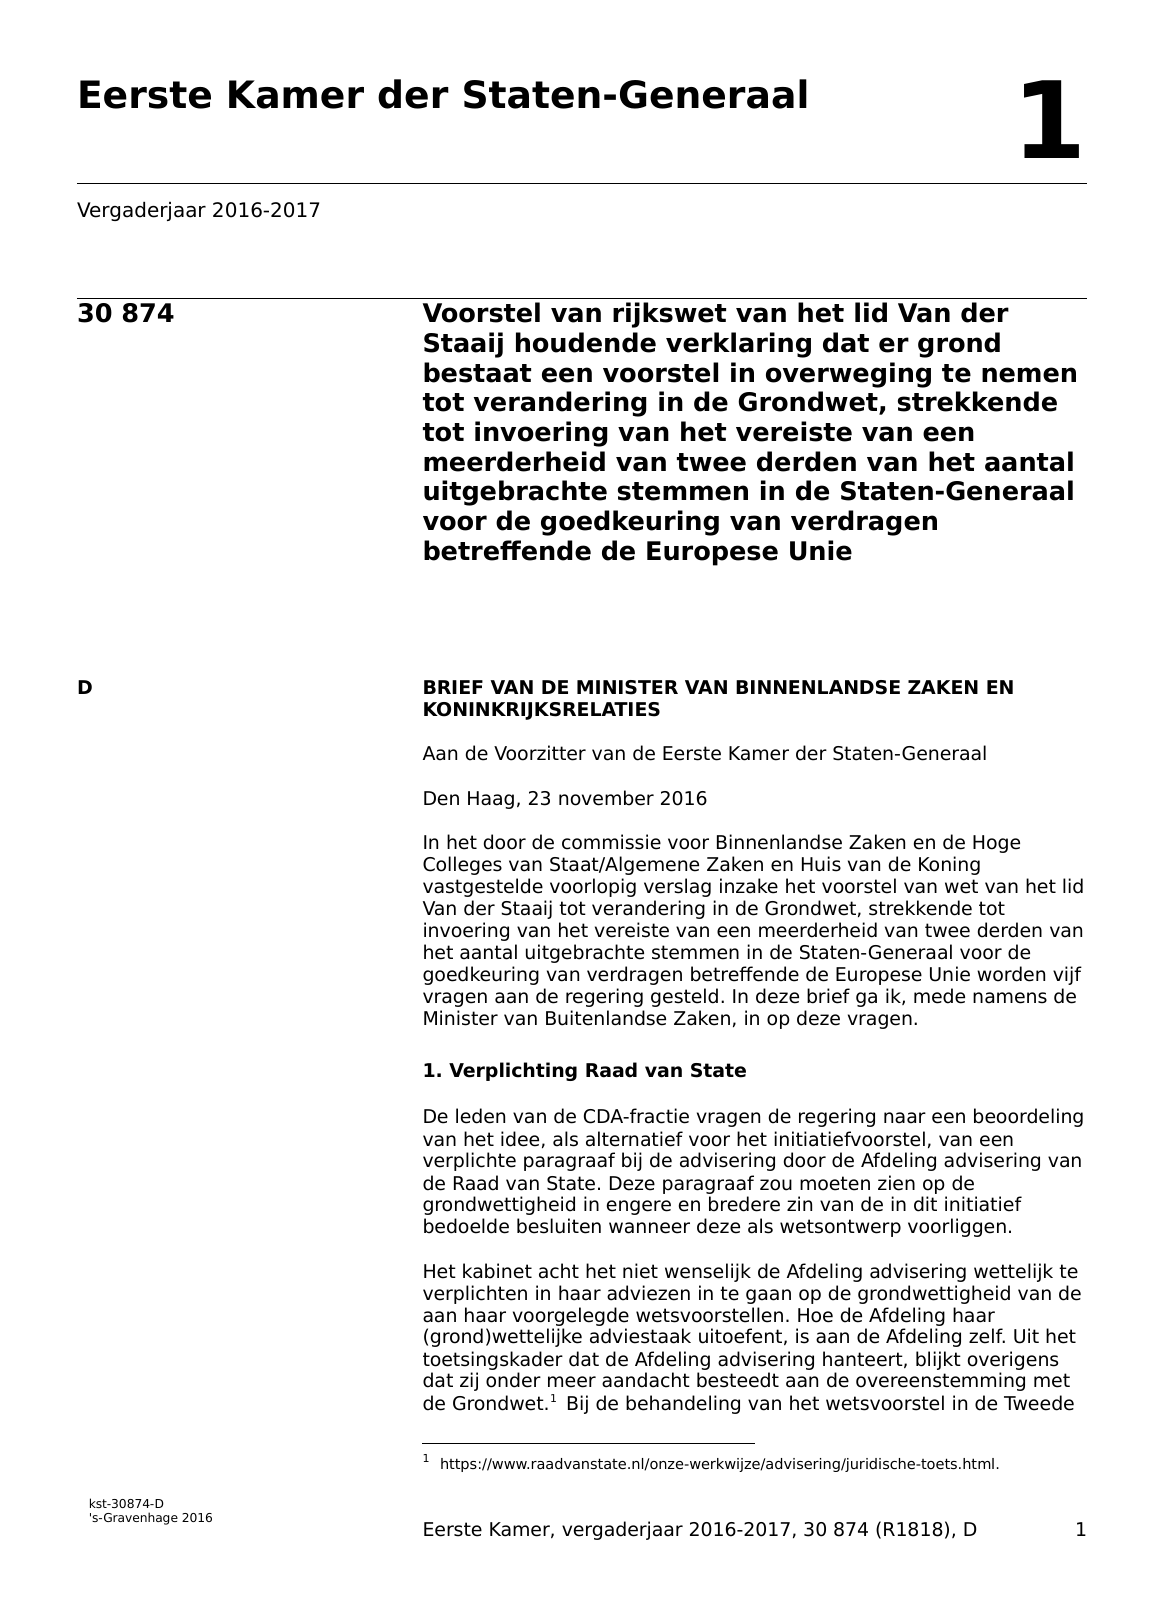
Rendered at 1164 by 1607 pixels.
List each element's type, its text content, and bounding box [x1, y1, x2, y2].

text De leden van de CDA-fractie vragen de regering naar een beoordeling van het idee, als alternatief voor het initiatiefvoorstel, van een verplichte paragraaf bij de advisering door de Afdeling advisering van de Raad van State. Deze paragraaf zou moeten zien op de grondwettigheid in engere en bredere zin van de in dit initiatief bedoelde besluiten wanneer deze als wetsontwerp voorliggen. [422, 1106, 1087, 1238]
text In het door de commissie voor Binnenlandse Zaken en de Hoge Colleges van Staat/Algemene Zaken en Huis van de Koning vastgestelde voorlopig verslag inzake het voorstel van wet van het lid Van der Staaij tot verandering in de Grondwet, strekkende tot invoering van het vereiste van een meerderheid van twee derden van het aantal uitgebrachte stemmen in de Staten-Generaal voor de goedkeuring van verdragen betreffende de Europese Unie worden vijf vragen aan de regering gesteld. In deze brief ga ik, mede namens de Minister van Buitenlandse Zaken, in op deze vragen. [422, 832, 1087, 1029]
subtitle 30 874 Voorstel van rijkswet van het lid Van der Staaij houdende verklaring dat er grond bestaat een voorstel in overweging te nemen tot verandering in de Grondwet, strekkende tot invoering van het vereiste van een meerderheid van twee derden van het aantal uitgebrachte stemmen in de Staten-Generaal voor de goedkeuring van verdragen betreffende de Europese Unie [77, 299, 1087, 566]
subtitle D BRIEF VAN DE MINISTER VAN BINNENLANDSE ZAKEN EN KONINKRIJKSRELATIES [77, 677, 1087, 721]
table_cell Vergaderjaar 2016-2017 [77, 184, 1087, 298]
table_header 1 [886, 59, 1087, 183]
text Het kabinet acht het niet wenselijk de Afdeling advisering wettelijk te verplichten in haar adviezen in te gaan op de grondwettigheid van de aan haar voorgelegde wetsvoorstellen. Hoe de Afdeling haar (grond)wettelijke adviestaak uitoefent, is aan de Afdeling zelf. Uit het toetsingskader dat de Afdeling advisering hanteert, blijkt overigens dat zij onder meer aandacht besteedt aan de overeenstemming met de Grondwet. Bij de behandeling van het wetsvoorstel in de Tweede [422, 1261, 1087, 1414]
text kst-30874-D [88, 1497, 323, 1511]
text https://www.raadvanstate.nl/onze-werkwijze/advisering/juridische-toets.html. [422, 1452, 1087, 1474]
subtitle 1. Verplichting Raad van State [422, 1059, 1087, 1081]
text Den Haag, 23 november 2016 [422, 787, 1087, 809]
text 's-Gravenhage 2016 [88, 1511, 323, 1525]
table_header Eerste Kamer der Staten-Generaal [77, 59, 886, 183]
text Aan de Voorzitter van de Eerste Kamer der Staten-Generaal [422, 743, 1087, 765]
